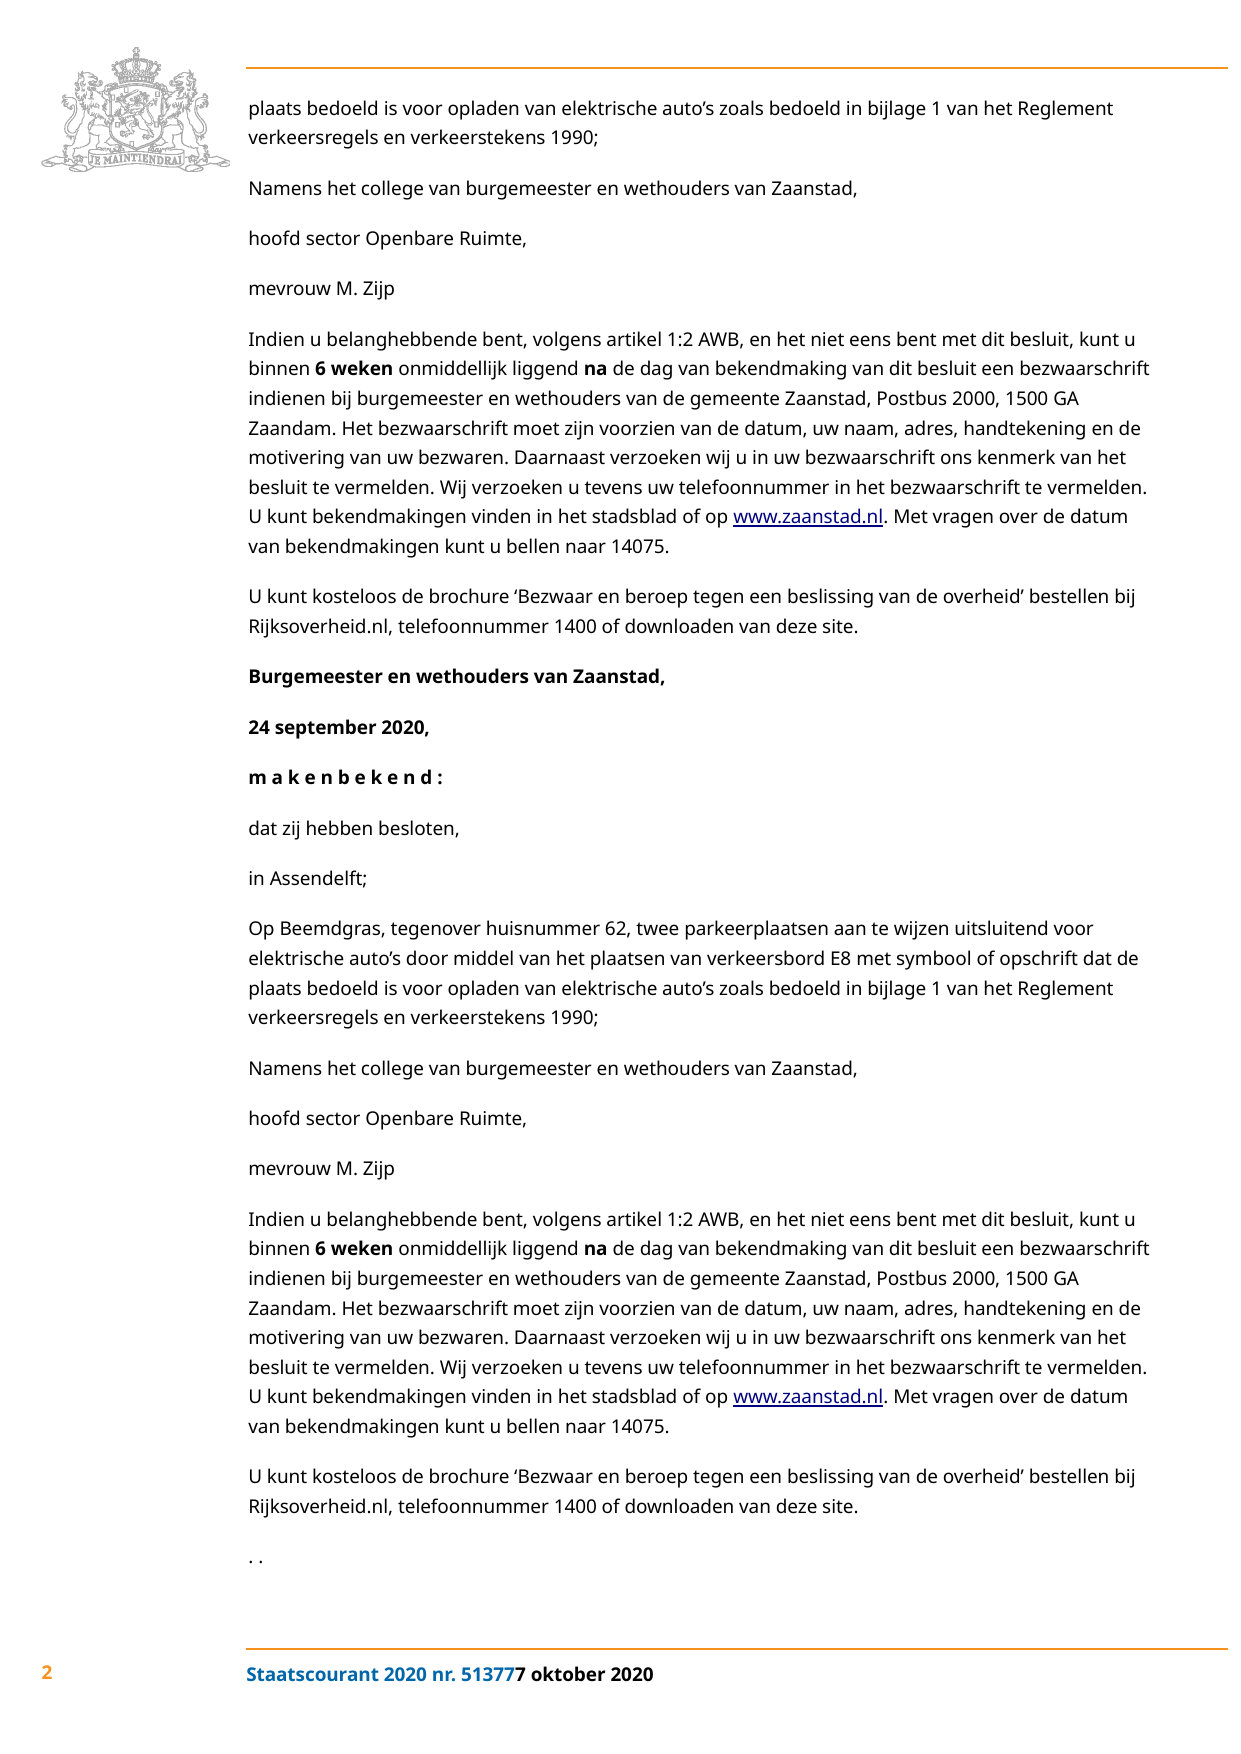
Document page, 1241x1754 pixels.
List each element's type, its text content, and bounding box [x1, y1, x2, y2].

text Indien u belanghebbende bent, volgens artikel 1:2 AWB, en het niet eens bent met dit besluit, kunt u binnen 6 weken onmiddellijk liggend na de dag van bekendmaking van dit besluit een bezwaarschrift indienen bij burgemeester en wethouders van de gemeente Zaanstad, Postbus 2000, 1500 GA Zaandam. Het bezwaarschrift moet zijn voorzien van de datum, uw naam, adres, handtekening en de motivering van uw bezwaren. Daarnaast verzoeken wij u in uw bezwaarschrift ons kenmerk van het besluit te vermelden. Wij verzoeken u tevens uw telefoonnummer in het bezwaarschrift te vermelden. U kunt bekendmakingen vinden in het stadsblad of op www.zaanstad.nl. Met vragen over de datum van bekendmakingen kunt u bellen naar 14075. [248, 1206, 1152, 1439]
text U kunt kosteloos de brochure ‘Bezwaar en beroep tegen een beslissing van de overheid’ bestellen bij Rijksoverheid.nl, telefoonnummer 1400 of downloaden van deze site. [248, 1463, 1152, 1519]
text Indien u belanghebbende bent, volgens artikel 1:2 AWB, en het niet eens bent met dit besluit, kunt u binnen 6 weken onmiddellijk liggend na de dag van bekendmaking van dit besluit een bezwaarschrift indienen bij burgemeester en wethouders van de gemeente Zaanstad, Postbus 2000, 1500 GA Zaandam. Het bezwaarschrift moet zijn voorzien van de datum, uw naam, adres, handtekening en de motivering van uw bezwaren. Daarnaast verzoeken wij u in uw bezwaarschrift ons kenmerk van het besluit te vermelden. Wij verzoeken u tevens uw telefoonnummer in het bezwaarschrift te vermelden. U kunt bekendmakingen vinden in het stadsblad of op www.zaanstad.nl. Met vragen over de datum van bekendmakingen kunt u bellen naar 14075. [248, 326, 1152, 559]
text hoofd sector Openbare Ruimte, [248, 1105, 1152, 1131]
text 24 september 2020, [248, 714, 1152, 740]
text Namens het college van burgemeester en wethouders van Zaanstad, [248, 175, 1152, 201]
text dat zij hebben besloten, [248, 815, 1152, 841]
text plaats bedoeld is voor opladen van elektrische auto’s zoals bedoeld in bijlage 1 van het Reglement verkeersregels en verkeerstekens 1990; [248, 95, 1152, 150]
text Namens het college van burgemeester en wethouders van Zaanstad, [248, 1055, 1152, 1081]
picture [41, 47, 231, 172]
text hoofd sector Openbare Ruimte, [248, 225, 1152, 251]
text Burgemeester en wethouders van Zaanstad, [248, 663, 1152, 689]
text m a k e n b e k e n d : [248, 764, 1152, 790]
text Op Beemdgras, tegenover huisnummer 62, twee parkeerplaatsen aan te wijzen uitsluitend voor elektrische auto’s door middel van het plaatsen van verkeersbord E8 met symbool of opschrift dat de plaats bedoeld is voor opladen van elektrische auto’s zoals bedoeld in bijlage 1 van het Reglement verkeersregels en verkeerstekens 1990; [248, 916, 1152, 1030]
text . . [248, 1543, 1152, 1569]
text U kunt kosteloos de brochure ‘Bezwaar en beroep tegen een beslissing van de overheid’ bestellen bij Rijksoverheid.nl, telefoonnummer 1400 of downloaden van deze site. [248, 583, 1152, 639]
text mevrouw M. Zijp [248, 276, 1152, 301]
text in Assendelft; [248, 865, 1152, 891]
text mevrouw M. Zijp [248, 1156, 1152, 1181]
